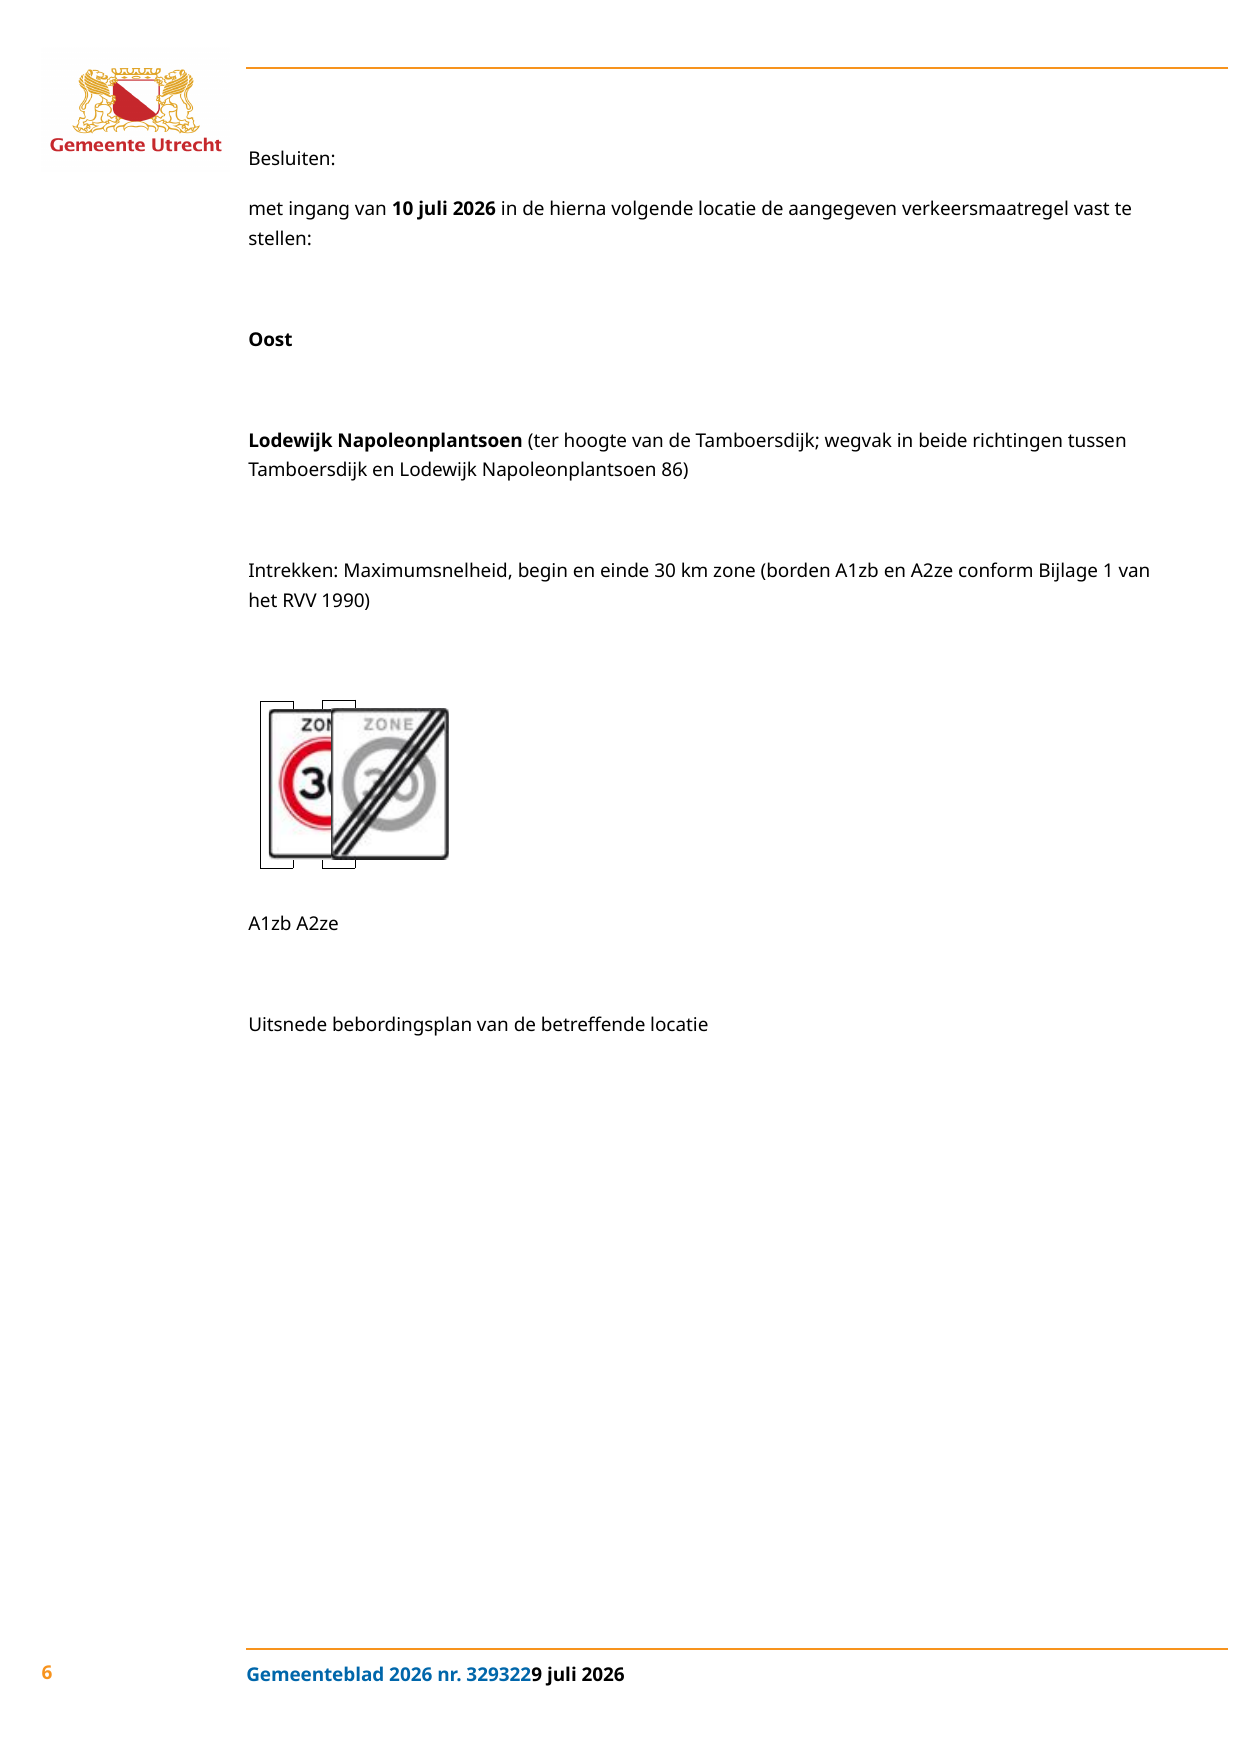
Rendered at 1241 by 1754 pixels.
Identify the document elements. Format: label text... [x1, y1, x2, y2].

text Lodewijk Napoleonplantsoen (ter hoogte van de Tamboersdijk; wegvak in beide richtingen tussen Tamboersdijk en Lodewijk Napoleonplantsoen 86) [248, 427, 1152, 482]
picture [41, 47, 231, 172]
text met ingang van 10 juli 2026 in de hierna volgende locatie de aangegeven verkeersmaatregel vast te stellen: [248, 196, 1152, 251]
text Uitsnede bebordingsplan van de betreffende locatie [248, 1011, 1152, 1037]
picture [268, 708, 449, 860]
text Oost [248, 326, 1152, 352]
text A1zb A2ze [248, 910, 1152, 936]
text Besluiten: [248, 145, 1152, 171]
text Intrekken: Maximumsnelheid, begin en einde 30 km zone (borden A1zb en A2ze conform Bijlage 1 van het RVV 1990) [248, 557, 1152, 613]
